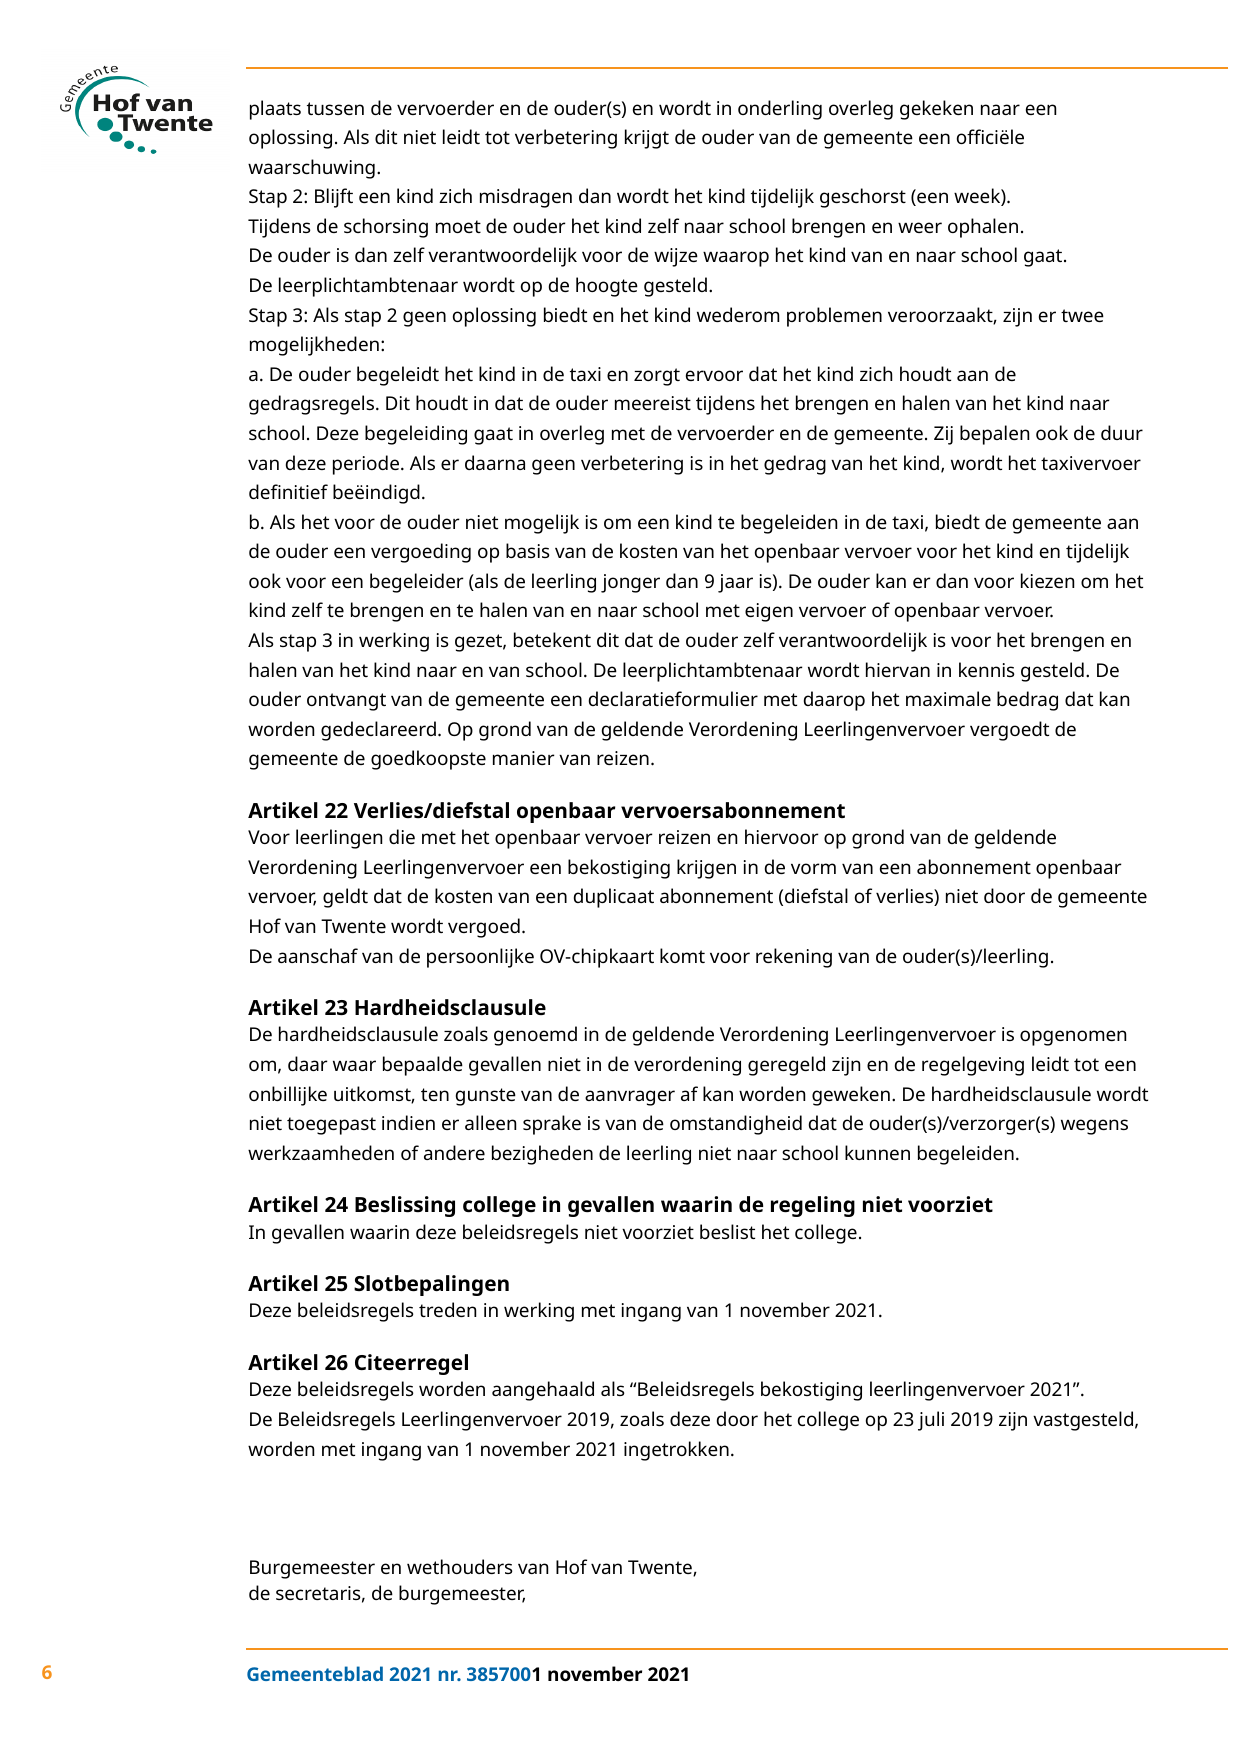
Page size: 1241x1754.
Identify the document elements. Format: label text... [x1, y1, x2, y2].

text plaats tussen de vervoerder en de ouder(s) en wordt in onderling overleg gekeken naar een [248, 95, 1152, 121]
text Deze beleidsregels worden aangehaald als “Beleidsregels bekostiging leerlingenvervoer 2021”. [248, 1377, 1152, 1402]
text waarschuwing. [248, 154, 1152, 180]
text Artikel 23 Hardheidsclausule [248, 993, 1152, 1022]
picture [41, 47, 231, 172]
text Burgemeester en wethouders van Hof van Twente, [248, 1554, 1152, 1580]
text oplossing. Als dit niet leidt tot verbetering krijgt de ouder van de gemeente een officiële [248, 124, 1152, 150]
text De ouder is dan zelf verantwoordelijk voor de wijze waarop het kind van en naar school gaat. [248, 243, 1152, 268]
text Artikel 26 Citeerregel [248, 1348, 1152, 1377]
text Tijdens de schorsing moet de ouder het kind zelf naar school brengen en weer ophalen. [248, 213, 1152, 239]
text Artikel 25 Slotbepalingen [248, 1269, 1152, 1298]
text de secretaris, de burgemeester, [248, 1580, 1152, 1606]
text Als stap 3 in werking is gezet, betekent dit dat de ouder zelf verantwoordelijk is voor het brengen en halen van het kind naar en van school. De leerplichtambtenaar wordt hiervan in kennis gesteld. De ouder ontvangt van de gemeente een declaratieformulier met daarop het maximale bedrag dat kan worden gedeclareerd. Op grond van de geldende Verordening Leerlingenvervoer vergoedt de gemeente de goedkoopste manier van reizen. [248, 627, 1152, 771]
text De aanschaf van de persoonlijke OV-chipkaart komt voor rekening van de ouder(s)/leerling. [248, 943, 1152, 968]
text Stap 2: Blijft een kind zich misdragen dan wordt het kind tijdelijk geschorst (een week). [248, 183, 1152, 209]
text Artikel 24 Beslissing college in gevallen waarin de regeling niet voorziet [248, 1190, 1152, 1219]
text b. Als het voor de ouder niet mogelijk is om een kind te begeleiden in de taxi, biedt de gemeente aan de ouder een vergoeding op basis van de kosten van het openbaar vervoer voor het kind en tijdelijk ook voor een begeleider (als de leerling jonger dan 9 jaar is). De ouder kan er dan voor kiezen om het kind zelf te brengen en te halen van en naar school met eigen vervoer of openbaar vervoer. [248, 509, 1152, 623]
text De hardheidsclausule zoals genoemd in de geldende Verordening Leerlingenvervoer is opgenomen om, daar waar bepaalde gevallen niet in de verordening geregeld zijn en de regelgeving leidt tot een onbillijke uitkomst, ten gunste van de aanvrager af kan worden geweken. De hardheidsclausule wordt niet toegepast indien er alleen sprake is van de omstandigheid dat de ouder(s)/verzorger(s) wegens werkzaamheden of andere bezigheden de leerling niet naar school kunnen begeleiden. [248, 1022, 1152, 1166]
text Artikel 22 Verlies/diefstal openbaar vervoersabonnement [248, 796, 1152, 824]
text In gevallen waarin deze beleidsregels niet voorziet beslist het college. [248, 1219, 1152, 1244]
text De leerplichtambtenaar wordt op de hoogte gesteld. [248, 272, 1152, 298]
text a. De ouder begeleidt het kind in de taxi en zorgt ervoor dat het kind zich houdt aan de gedragsregels. Dit houdt in dat de ouder meereist tijdens het brengen en halen van het kind naar school. Deze begeleiding gaat in overleg met de vervoerder en de gemeente. Zij bepalen ook de duur van deze periode. Als er daarna geen verbetering is in het gedrag van het kind, wordt het taxivervoer definitief beëindigd. [248, 361, 1152, 505]
text Voor leerlingen die met het openbaar vervoer reizen en hiervoor op grond van de geldende Verordening Leerlingenvervoer een bekostiging krijgen in de vorm van een abonnement openbaar vervoer, geldt dat de kosten van een duplicaat abonnement (diefstal of verlies) niet door de gemeente Hof van Twente wordt vergoed. [248, 824, 1152, 939]
text Stap 3: Als stap 2 geen oplossing biedt en het kind wederom problemen veroorzaakt, zijn er twee mogelijkheden: [248, 302, 1152, 357]
text De Beleidsregels Leerlingenvervoer 2019, zoals deze door het college op 23 juli 2019 zijn vastgesteld, worden met ingang van 1 november 2021 ingetrokken. [248, 1406, 1152, 1461]
text Deze beleidsregels treden in werking met ingang van 1 november 2021. [248, 1298, 1152, 1323]
